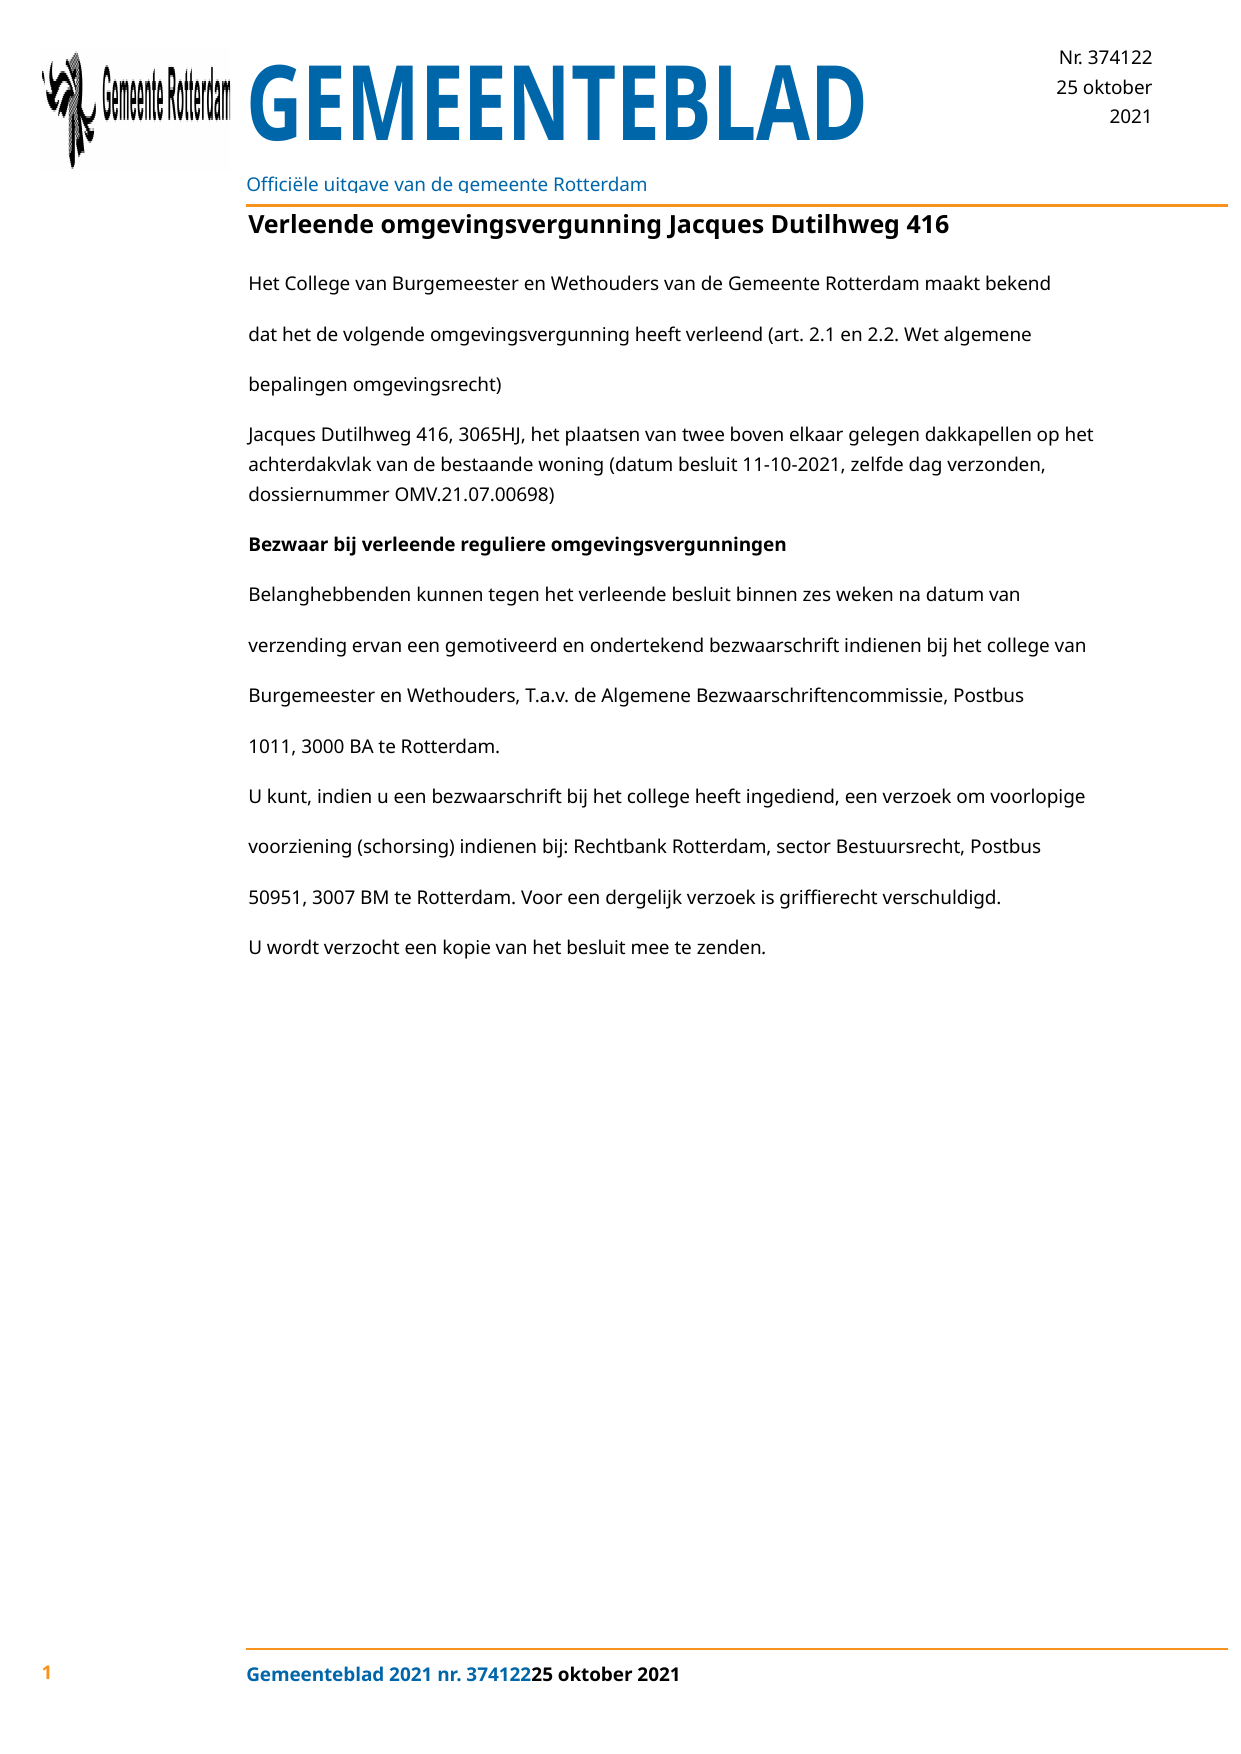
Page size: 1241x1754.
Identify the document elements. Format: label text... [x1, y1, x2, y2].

text Belanghebbenden kunnen tegen het verleende besluit binnen zes weken na datum van [248, 582, 1152, 607]
text Bezwaar bij verleende reguliere omgevingsvergunningen [248, 531, 1152, 557]
text 1011, 3000 BA te Rotterdam. [248, 733, 1152, 758]
picture [41, 47, 231, 172]
text Burgemeester en Wethouders, T.a.v. de Algemene Bezwaarschriftencommissie, Postbus [248, 682, 1152, 708]
text dat het de volgende omgevingsvergunning heeft verleend (art. 2.1 en 2.2. Wet algemene [248, 321, 1152, 346]
text voorziening (schorsing) indienen bij: Rechtbank Rotterdam, sector Bestuursrecht, Postbus [248, 834, 1152, 859]
text Het College van Burgemeester en Wethouders van de Gemeente Rotterdam maakt bekend [248, 270, 1152, 296]
text bepalingen omgevingsrecht) [248, 371, 1152, 397]
text U wordt verzocht een kopie van het besluit mee te zenden. [248, 934, 1152, 960]
text Jacques Dutilhweg 416, 3065HJ, het plaatsen van twee boven elkaar gelegen dakkapellen op het achterdakvlak van de bestaande woning (datum besluit 11-10-2021, zelfde dag verzonden, dossiernummer OMV.21.07.00698) [248, 422, 1152, 506]
text Verleende omgevingsvergunning Jacques Dutilhweg 416 [248, 207, 1152, 241]
text 50951, 3007 BM te Rotterdam. Voor een dergelijk verzoek is griffierecht verschuldigd. [248, 884, 1152, 910]
text verzending ervan een gemotiveerd en ondertekend bezwaarschrift indienen bij het college van [248, 632, 1152, 658]
text U kunt, indien u een bezwaarschrift bij het college heeft ingediend, een verzoek om voorlopige [248, 783, 1152, 809]
